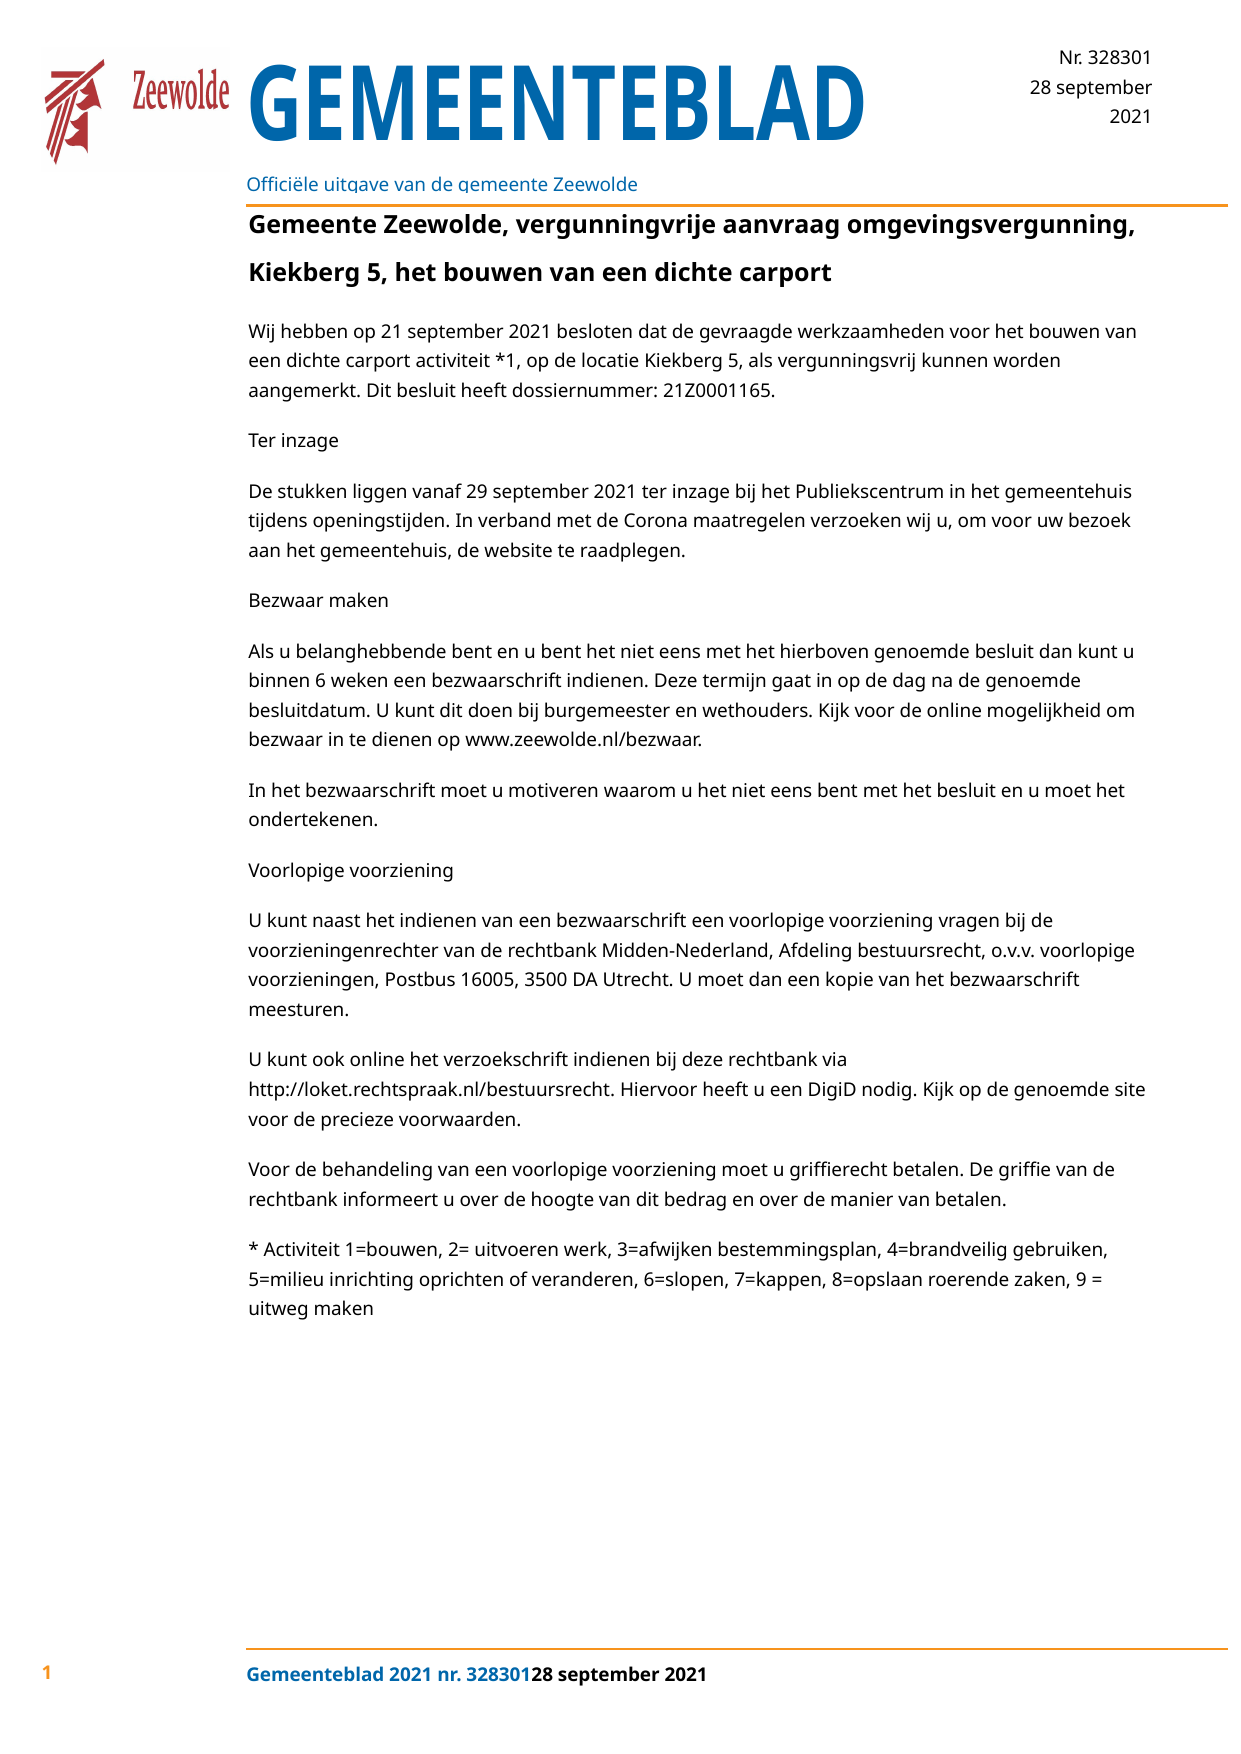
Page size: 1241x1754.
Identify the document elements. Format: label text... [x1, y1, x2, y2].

text Voorlopige voorziening [248, 857, 1152, 883]
text * Activiteit 1=bouwen, 2= uitvoeren werk, 3=afwijken bestemmingsplan, 4=brandveilig gebruiken, 5=milieu inrichting oprichten of veranderen, 6=slopen, 7=kappen, 8=opslaan roerende zaken, 9 = uitweg maken [248, 1236, 1152, 1321]
text Voor de behandeling van een voorlopige voorziening moet u griffierecht betalen. De griffie van de rechtbank informeert u over de hoogte van dit bedrag en over de manier van betalen. [248, 1156, 1152, 1212]
text De stukken liggen vanaf 29 september 2021 ter inzage bij het Publiekscentrum in het gemeentehuis tijdens openingstijden. In verband met de Corona maatregelen verzoeken wij u, om voor uw bezoek aan het gemeentehuis, de website te raadplegen. [248, 478, 1152, 563]
text Wij hebben op 21 september 2021 besloten dat de gevraagde werkzaamheden voor het bouwen van een dichte carport activiteit *1, op de locatie Kiekberg 5, als vergunningsvrij kunnen worden aangemerkt. Dit besluit heeft dossiernummer: 21Z0001165. [248, 318, 1152, 403]
text Ter inzage [248, 427, 1152, 453]
text U kunt ook online het verzoekschrift indienen bij deze rechtbank via http://loket.rechtspraak.nl/bestuursrecht. Hiervoor heeft u een DigiD nodig. Kijk op de genoemde site voor de precieze voorwaarden. [248, 1047, 1152, 1132]
text In het bezwaarschrift moet u motiveren waarom u het niet eens bent met het besluit en u moet het ondertekenen. [248, 777, 1152, 832]
picture [41, 47, 231, 172]
text Gemeente Zeewolde, vergunningvrije aanvraag omgevingsvergunning, Kiekberg 5, het bouwen van een dichte carport [248, 207, 1152, 288]
text Als u belanghebbende bent en u bent het niet eens met het hierboven genoemde besluit dan kunt u binnen 6 weken een bezwaarschrift indienen. Deze termijn gaat in op de dag na de genoemde besluitdatum. U kunt dit doen bij burgemeester en wethouders. Kijk voor de online mogelijkheid om bezwaar in te dienen op www.zeewolde.nl/bezwaar. [248, 638, 1152, 752]
text U kunt naast het indienen van een bezwaarschrift een voorlopige voorziening vragen bij de voorzieningenrechter van de rechtbank Midden-Nederland, Afdeling bestuursrecht, o.v.v. voorlopige voorzieningen, Postbus 16005, 3500 DA Utrecht. U moet dan een kopie van het bezwaarschrift meesturen. [248, 907, 1152, 1022]
text Bezwaar maken [248, 587, 1152, 613]
